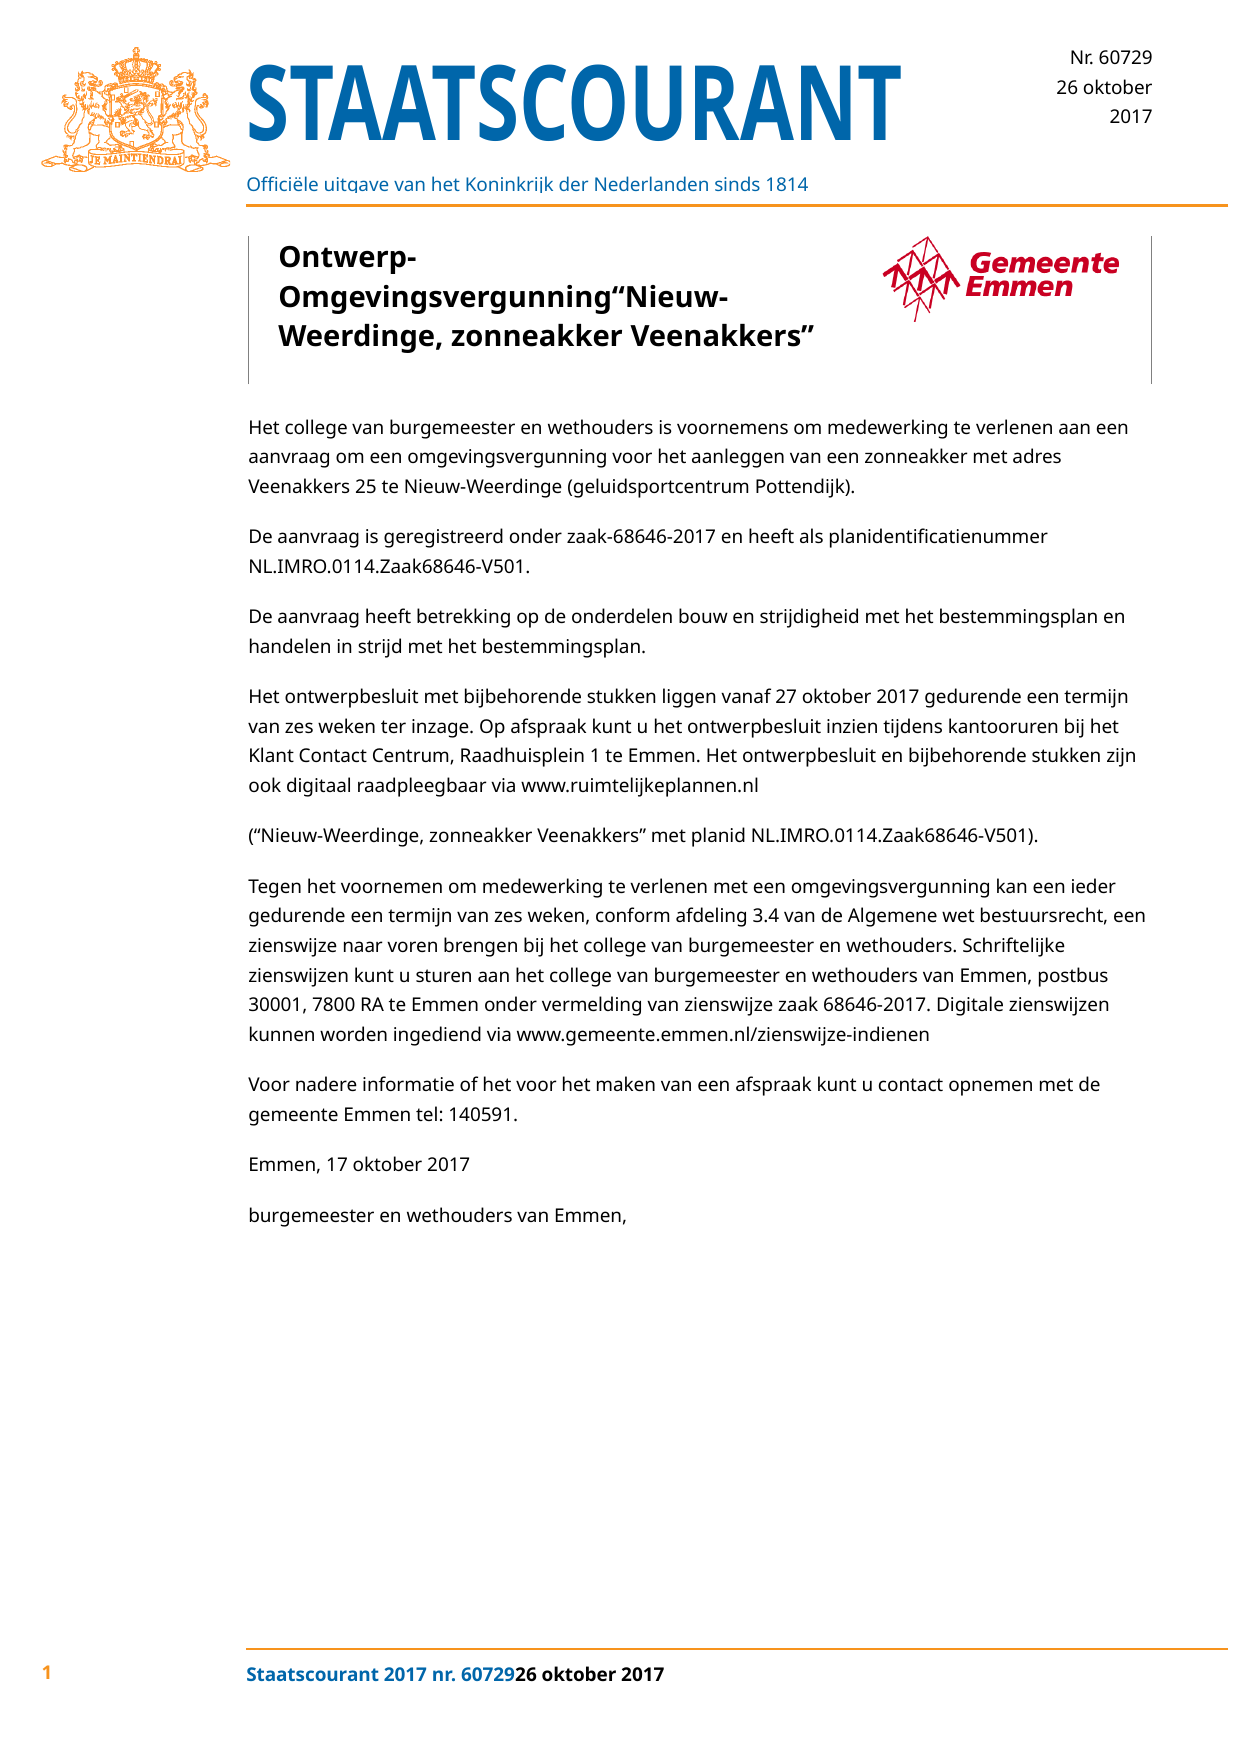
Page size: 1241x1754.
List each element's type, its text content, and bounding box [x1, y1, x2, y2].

text De aanvraag is geregistreerd onder zaak-68646-2017 en heeft als planidentificatienummer NL.IMRO.0114.Zaak68646-V501. [248, 523, 1152, 579]
text Voor nadere informatie of het voor het maken van een afspraak kunt u contact opnemen met de gemeente Emmen tel: 140591. [248, 1071, 1152, 1127]
picture [41, 47, 231, 172]
text Emmen, 17 oktober 2017 [248, 1151, 1152, 1177]
text Tegen het voornemen om medewerking te verlenen met een omgevingsvergunning kan een ieder gedurende een termijn van zes weken, conform afdeling 3.4 van de Algemene wet bestuursrecht, een zienswijze naar voren brengen bij het college van burgemeester en wethouders. Schriftelijke zienswijzen kunt u sturen aan het college van burgemeester en wethouders van Emmen, postbus 30001, 7800 RA te Emmen onder vermelding van zienswijze zaak 68646-2017. Digitale zienswijzen kunnen worden ingediend via www.gemeente.emmen.nl/zienswijze-indienen [248, 873, 1152, 1047]
text De aanvraag heeft betrekking op de onderdelen bouw en strijdigheid met het bestemmingsplan en handelen in strijd met het bestemmingsplan. [248, 603, 1152, 659]
text (“Nieuw-Weerdinge, zonneakker Veenakkers” met planid NL.IMRO.0114.Zaak68646-V501). [248, 823, 1152, 848]
table_header Ontwerp-Omgevingsvergunning“Nieuw-Weerdinge, zonneakker Veenakkers” [249, 236, 850, 384]
text burgemeester en wethouders van Emmen, [248, 1202, 1152, 1228]
picture [882, 236, 1119, 322]
text Het ontwerpbesluit met bijbehorende stukken liggen vanaf 27 oktober 2017 gedurende een termijn van zes weken ter inzage. Op afspraak kunt u het ontwerpbesluit inzien tijdens kantooruren bij het Klant Contact Centrum, Raadhuisplein 1 te Emmen. Het ontwerpbesluit en bijbehorende stukken zijn ook digitaal raadpleegbaar via www.ruimtelijkeplannen.nl [248, 683, 1152, 798]
table_header [850, 236, 1151, 384]
text Het college van burgemeester en wethouders is voornemens om medewerking te verlenen aan een aanvraag om een omgevingsvergunning voor het aanleggen van een zonneakker met adres Veenakkers 25 te Nieuw-Weerdinge (geluidsportcentrum Pottendijk). [248, 414, 1152, 499]
